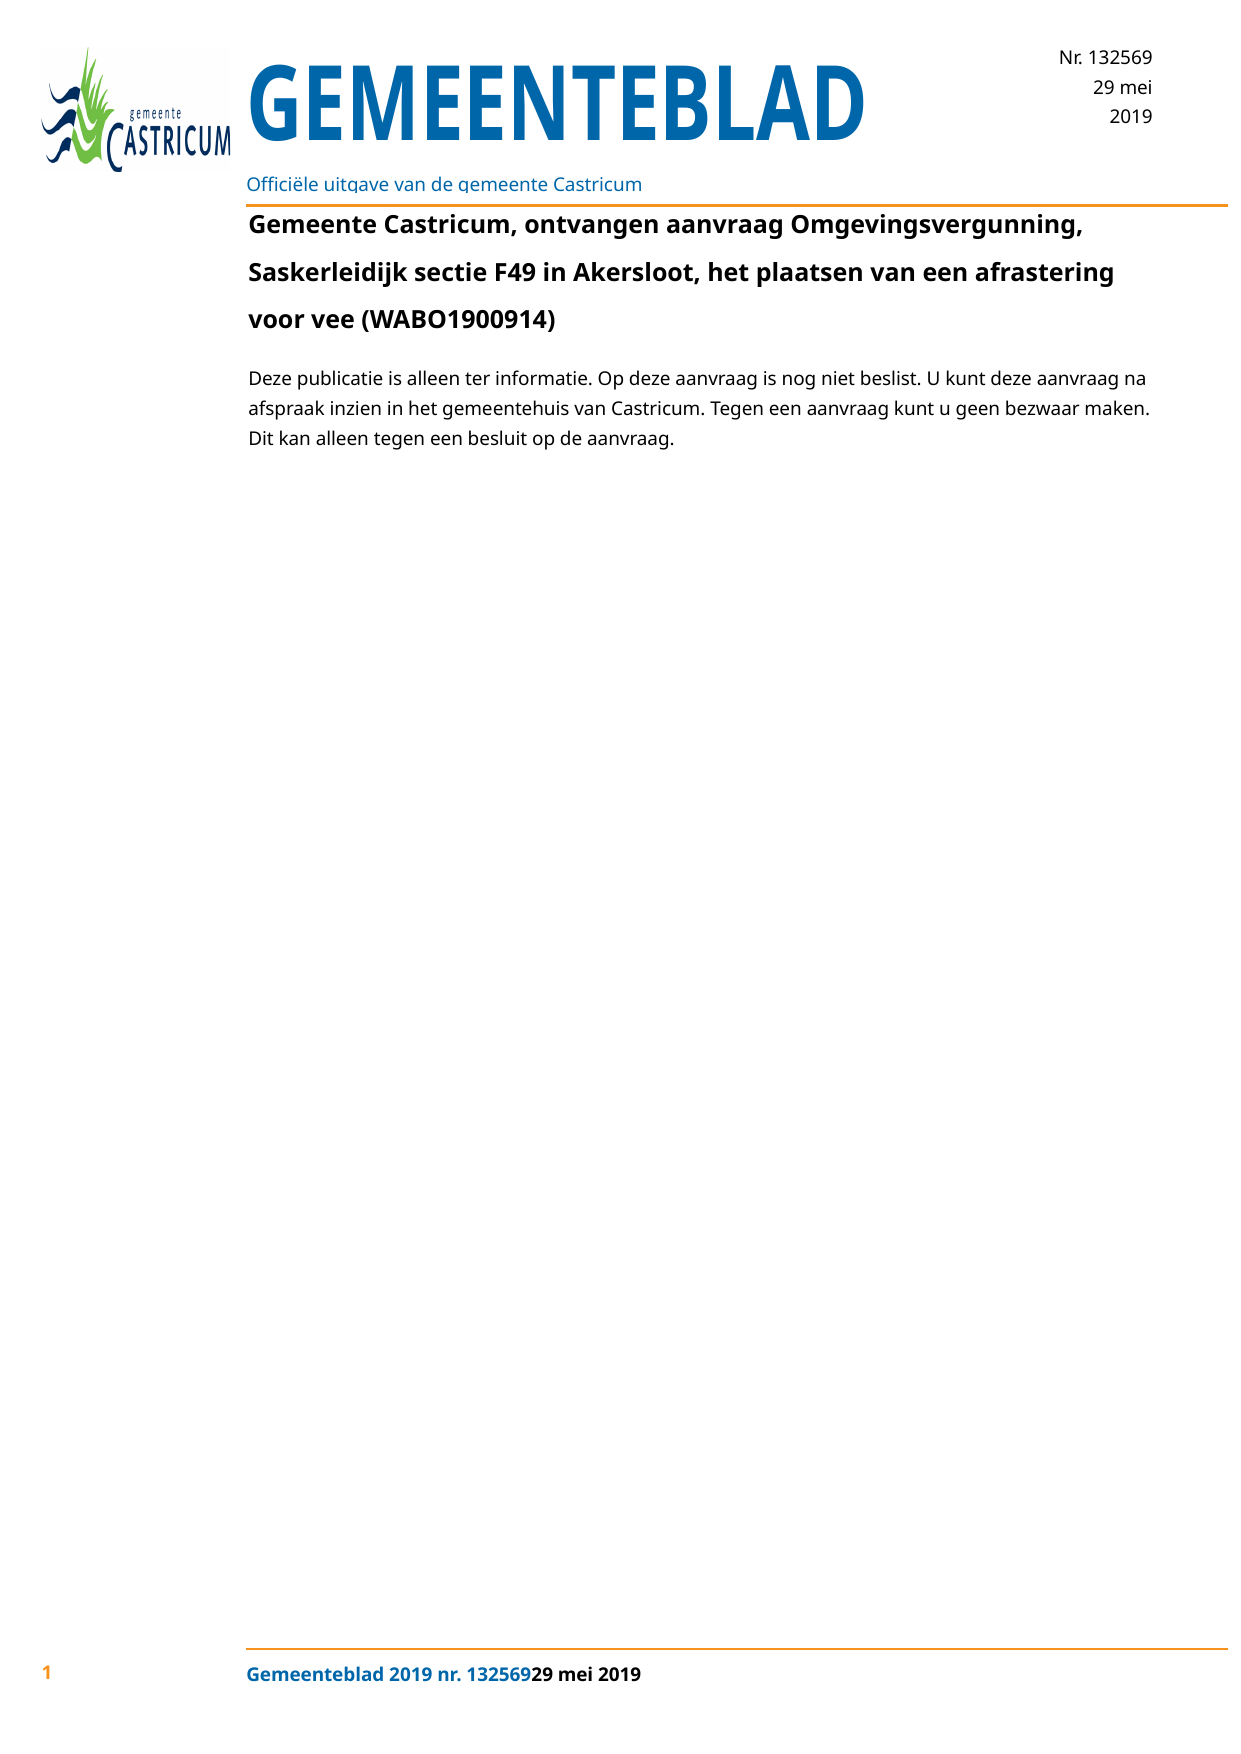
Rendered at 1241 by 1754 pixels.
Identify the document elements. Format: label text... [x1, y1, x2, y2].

picture [41, 47, 231, 172]
text Gemeente Castricum, ontvangen aanvraag Omgevingsvergunning, Saskerleidijk sectie F49 in Akersloot, het plaatsen van een afrastering voor vee (WABO1900914) [248, 207, 1152, 336]
text Deze publicatie is alleen ter informatie. Op deze aanvraag is nog niet beslist. U kunt deze aanvraag na afspraak inzien in het gemeentehuis van Castricum. Tegen een aanvraag kunt u geen bezwaar maken. Dit kan alleen tegen een besluit op de aanvraag. [248, 366, 1152, 450]
